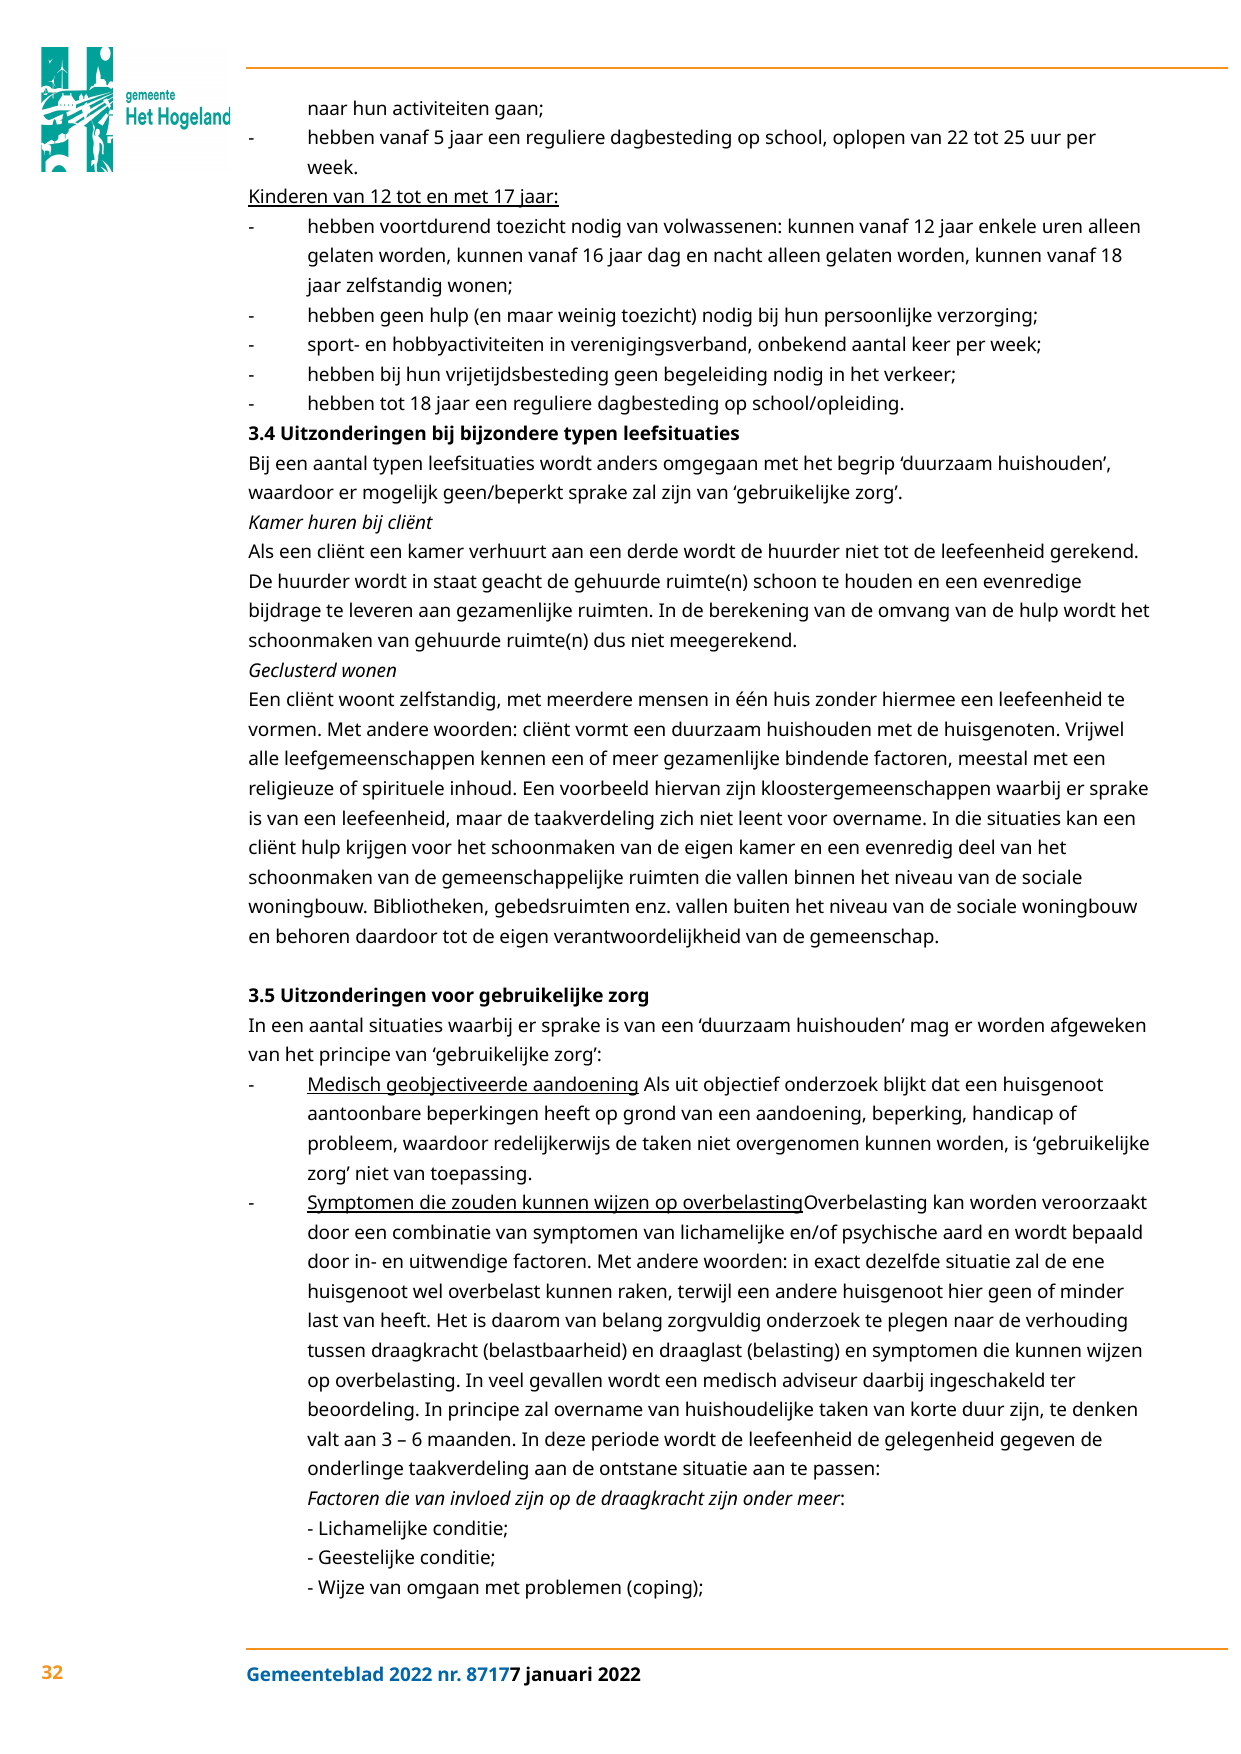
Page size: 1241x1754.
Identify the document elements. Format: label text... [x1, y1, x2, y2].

list - Geestelijke conditie; [248, 1544, 1152, 1570]
text Bij een aantal typen leefsituaties wordt anders omgegaan met het begrip ‘duurzaam huishouden’, waardoor er mogelijk geen/beperkt sprake zal zijn van ‘gebruikelijke zorg’. [248, 450, 1152, 505]
text Kamer huren bij cliënt [248, 509, 1152, 535]
text Geclusterd wonen [248, 657, 1152, 683]
list hebben tot 18 jaar een reguliere dagbesteding op school/opleiding. [248, 391, 1152, 416]
text Kinderen van 12 tot en met 17 jaar: [248, 183, 1152, 209]
list naar hun activiteiten gaan; [248, 95, 1152, 121]
picture [41, 47, 231, 172]
list hebben bij hun vrijetijdsbesteding geen begeleiding nodig in het verkeer; [248, 361, 1152, 387]
text 3.4 Uitzonderingen bij bijzondere typen leefsituaties [248, 420, 1152, 446]
list Medisch geobjectiveerde aandoening Als uit objectief onderzoek blijkt dat een huisgenoot aantoonbare beperkingen heeft op grond van een aandoening, beperking, handicap of probleem, waardoor redelijkerwijs de taken niet overgenomen kunnen worden, is ‘gebruikelijke zorg’ niet van toepassing. [248, 1071, 1152, 1186]
text 3.5 Uitzonderingen voor gebruikelijke zorg [248, 982, 1152, 1008]
list hebben vanaf 5 jaar een reguliere dagbesteding op school, oplopen van 22 tot 25 uur per week. [248, 124, 1152, 180]
text Als een cliënt een kamer verhuurt aan een derde wordt de huurder niet tot de leefeenheid gerekend. De huurder wordt in staat geacht de gehuurde ruimte(n) schoon te houden en een evenredige bijdrage te leveren aan gezamenlijke ruimten. In de berekening van de omvang van de hulp wordt het schoonmaken van gehuurde ruimte(n) dus niet meegerekend. [248, 538, 1152, 653]
list hebben geen hulp (en maar weinig toezicht) nodig bij hun persoonlijke verzorging; [248, 302, 1152, 328]
text Een cliënt woont zelfstandig, met meerdere mensen in één huis zonder hiermee een leefeenheid te vormen. Met andere woorden: cliënt vormt een duurzaam huishouden met de huisgenoten. Vrijwel alle leefgemeenschappen kennen een of meer gezamenlijke bindende factoren, meestal met een religieuze of spirituele inhoud. Een voorbeeld hiervan zijn kloostergemeenschappen waarbij er sprake is van een leefeenheid, maar de taakverdeling zich niet leent voor overname. In die situaties kan een cliënt hulp krijgen voor het schoonmaken van de eigen kamer en een evenredig deel van het schoonmaken van de gemeenschappelijke ruimten die vallen binnen het niveau van de sociale woningbouw. Bibliotheken, gebedsruimten enz. vallen buiten het niveau van de sociale woningbouw en behoren daardoor tot de eigen verantwoordelijkheid van de gemeenschap. [248, 686, 1152, 949]
list - Wijze van omgaan met problemen (coping); [248, 1574, 1152, 1600]
list Symptomen die zouden kunnen wijzen op overbelastingOverbelasting kan worden veroorzaakt door een combinatie van symptomen van lichamelijke en/of psychische aard en wordt bepaald door in- en uitwendige factoren. Met andere woorden: in exact dezelfde situatie zal de ene huisgenoot wel overbelast kunnen raken, terwijl een andere huisgenoot hier geen of minder last van heeft. Het is daarom van belang zorgvuldig onderzoek te plegen naar de verhouding tussen draagkracht (belastbaarheid) en draaglast (belasting) en symptomen die kunnen wijzen op overbelasting. In veel gevallen wordt een medisch adviseur daarbij ingeschakeld ter beoordeling. In principe zal overname van huishoudelijke taken van korte duur zijn, te denken valt aan 3 – 6 maanden. In deze periode wordt de leefeenheid de gelegenheid gegeven de onderlinge taakverdeling aan de ontstane situatie aan te passen: [248, 1189, 1152, 1481]
list - Lichamelijke conditie; [248, 1515, 1152, 1541]
text In een aantal situaties waarbij er sprake is van een ‘duurzaam huishouden’ mag er worden afgeweken van het principe van ‘gebruikelijke zorg’: [248, 1012, 1152, 1067]
list hebben voortdurend toezicht nodig van volwassenen: kunnen vanaf 12 jaar enkele uren alleen gelaten worden, kunnen vanaf 16 jaar dag en nacht alleen gelaten worden, kunnen vanaf 18 jaar zelfstandig wonen; [248, 213, 1152, 298]
list Factoren die van invloed zijn op de draagkracht zijn onder meer: [248, 1485, 1152, 1511]
list sport- en hobbyactiviteiten in verenigingsverband, onbekend aantal keer per week; [248, 331, 1152, 357]
